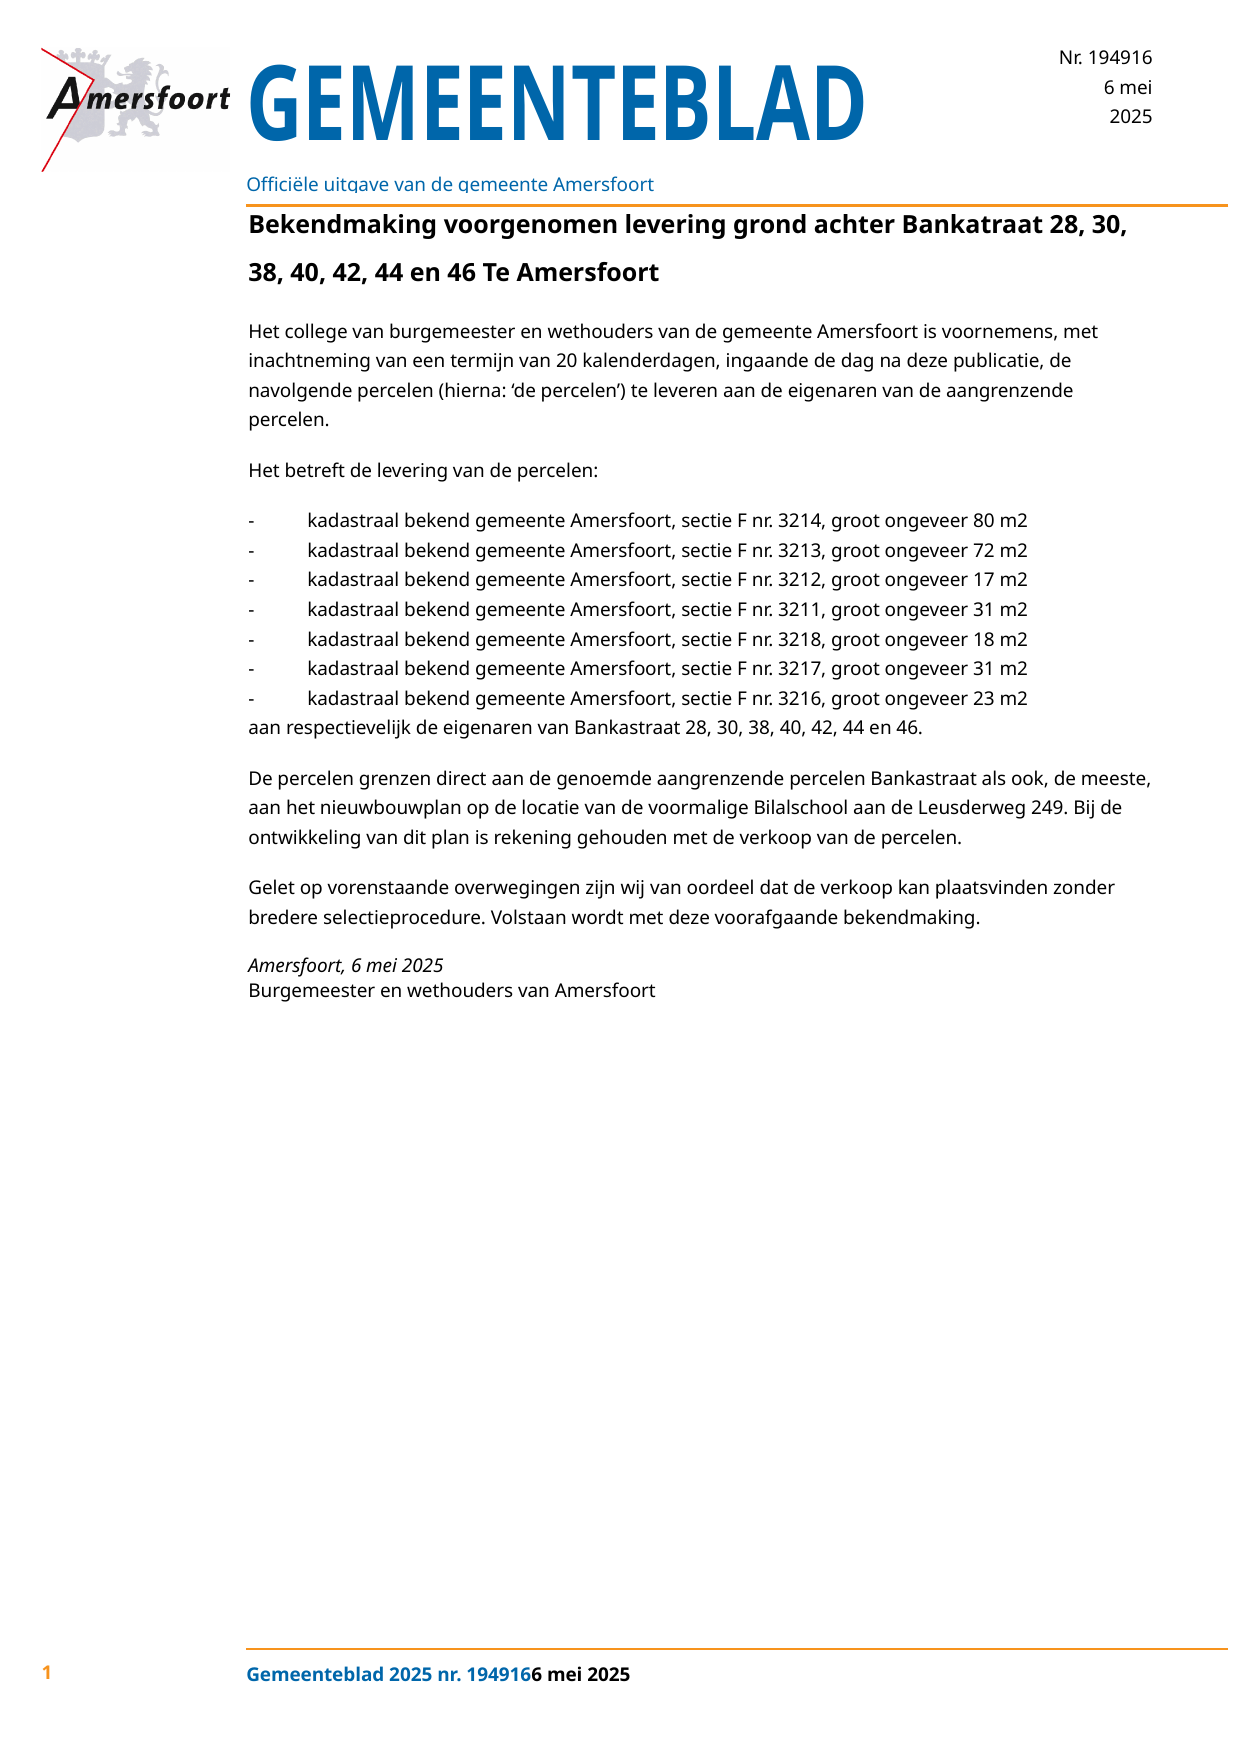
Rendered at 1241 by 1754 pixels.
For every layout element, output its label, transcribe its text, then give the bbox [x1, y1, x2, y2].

list kadastraal bekend gemeente Amersfoort, sectie F nr. 3217, groot ongeveer 31 m2 [248, 655, 1152, 681]
list kadastraal bekend gemeente Amersfoort, sectie F nr. 3212, groot ongeveer 17 m2 [248, 567, 1152, 592]
text Burgemeester en wethouders van Amersfoort [248, 978, 1152, 1003]
text Gelet op vorenstaande overwegingen zijn wij van oordeel dat de verkoop kan plaatsvinden zonder bredere selectieprocedure. Volstaan wordt met deze voorafgaande bekendmaking. [248, 874, 1152, 930]
list kadastraal bekend gemeente Amersfoort, sectie F nr. 3211, groot ongeveer 31 m2 [248, 596, 1152, 622]
picture [41, 47, 231, 172]
text De percelen grenzen direct aan de genoemde aangrenzende percelen Bankastraat als ook, de meeste, aan het nieuwbouwplan op de locatie van de voormalige Bilalschool aan de Leusderweg 249. Bij de ontwikkeling van dit plan is rekening gehouden met de verkoop van de percelen. [248, 765, 1152, 850]
list kadastraal bekend gemeente Amersfoort, sectie F nr. 3218, groot ongeveer 18 m2 [248, 626, 1152, 652]
text Het college van burgemeester en wethouders van de gemeente Amersfoort is voornemens, met inachtneming van een termijn van 20 kalenderdagen, ingaande de dag na deze publicatie, de navolgende percelen (hierna: ‘de percelen’) te leveren aan de eigenaren van de aangrenzende percelen. [248, 318, 1152, 432]
text aan respectievelijk de eigenaren van Bankastraat 28, 30, 38, 40, 42, 44 en 46. [248, 714, 1152, 740]
text Amersfoort, 6 mei 2025 [248, 952, 1152, 978]
list kadastraal bekend gemeente Amersfoort, sectie F nr. 3214, groot ongeveer 80 m2 [248, 507, 1152, 533]
list kadastraal bekend gemeente Amersfoort, sectie F nr. 3216, groot ongeveer 23 m2 [248, 685, 1152, 711]
text Bekendmaking voorgenomen levering grond achter Bankatraat 28, 30, 38, 40, 42, 44 en 46 Te Amersfoort [248, 207, 1152, 288]
text Het betreft de levering van de percelen: [248, 457, 1152, 483]
list kadastraal bekend gemeente Amersfoort, sectie F nr. 3213, groot ongeveer 72 m2 [248, 537, 1152, 563]
